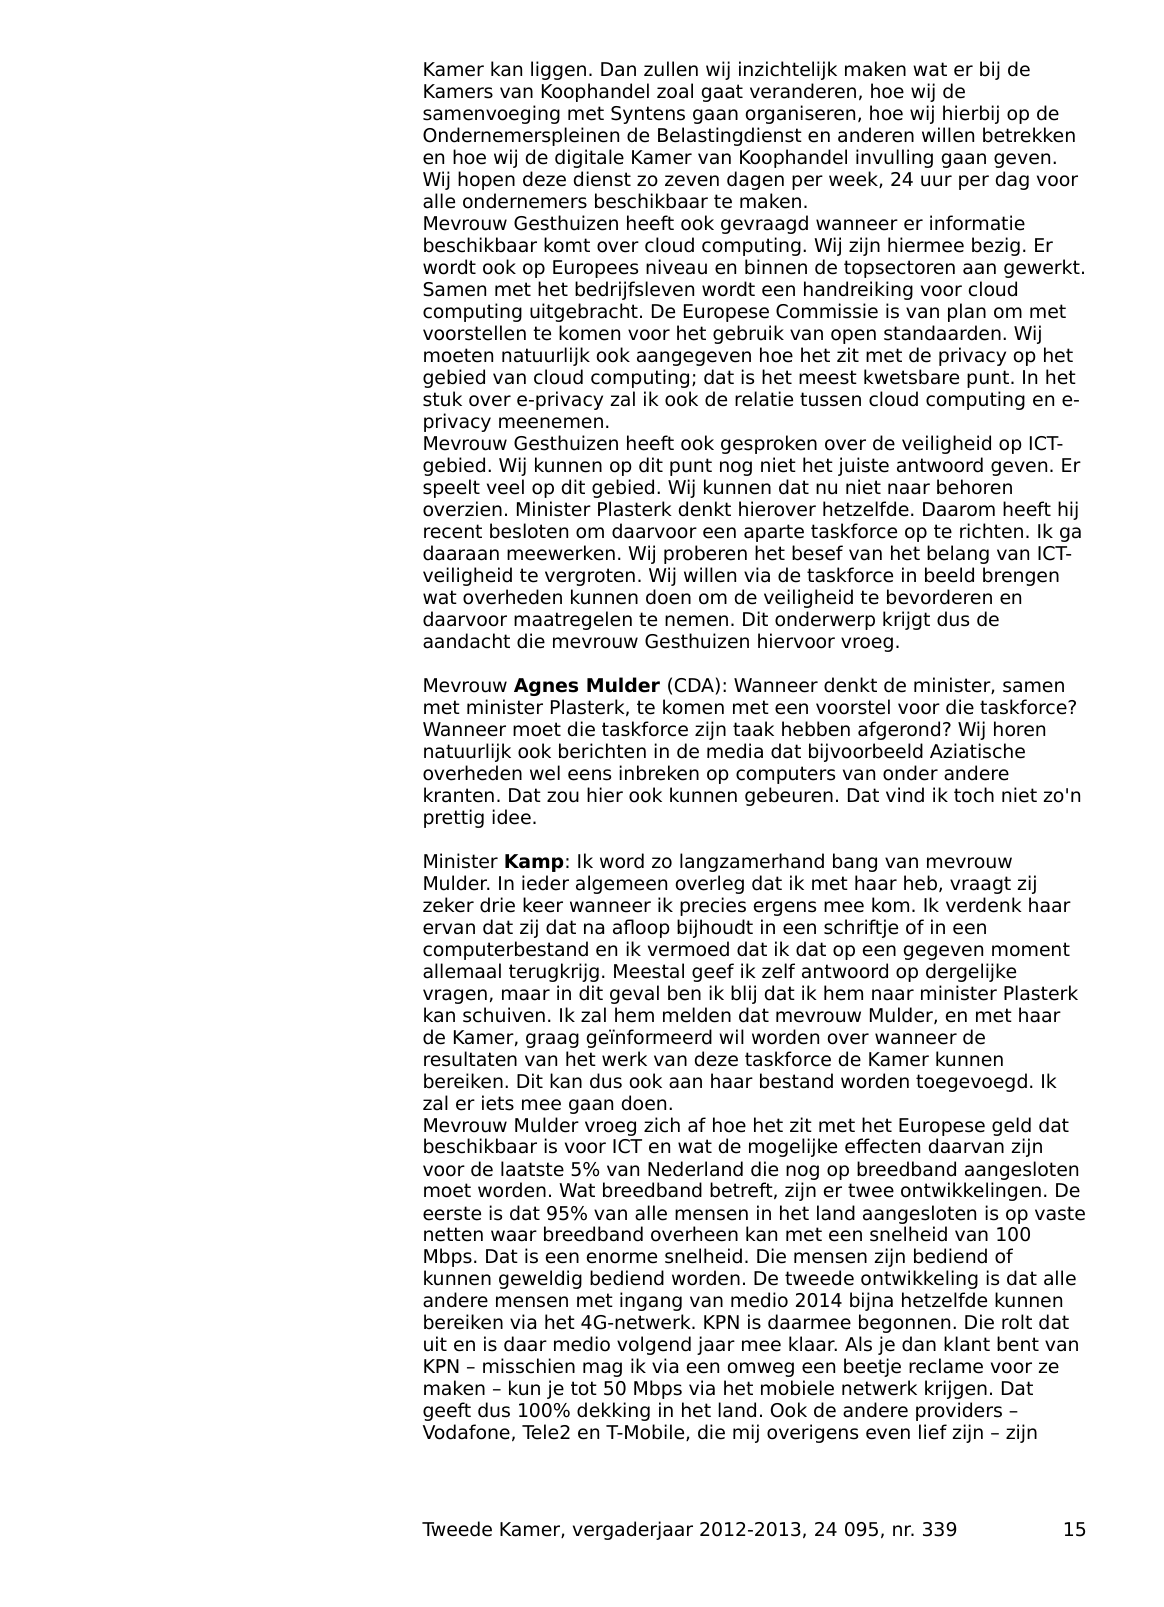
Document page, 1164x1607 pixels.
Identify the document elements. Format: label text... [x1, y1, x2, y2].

text Mevrouw Gesthuizen heeft ook gesproken over de veiligheid op ICT-gebied. Wij kunnen op dit punt nog niet het juiste antwoord geven. Er speelt veel op dit gebied. Wij kunnen dat nu niet naar behoren overzien. Minister Plasterk denkt hierover hetzelfde. Daarom heeft hij recent besloten om daarvoor een aparte taskforce op te richten. Ik ga daaraan meewerken. Wij proberen het besef van het belang van ICT-veiligheid te vergroten. Wij willen via de taskforce in beeld brengen wat overheden kunnen doen om de veiligheid te bevorderen en daarvoor maatregelen te nemen. Dit onderwerp krijgt dus de aandacht die mevrouw Gesthuizen hiervoor vroeg. [422, 433, 1087, 652]
text Minister Kamp: Ik word zo langzamerhand bang van mevrouw Mulder. In ieder algemeen overleg dat ik met haar heb, vraagt zij zeker drie keer wanneer ik precies ergens mee kom. Ik verdenk haar ervan dat zij dat na afloop bijhoudt in een schriftje of in een computerbestand en ik vermoed dat ik dat op een gegeven moment allemaal terugkrijg. Meestal geef ik zelf antwoord op dergelijke vragen, maar in dit geval ben ik blij dat ik hem naar minister Plasterk kan schuiven. Ik zal hem melden dat mevrouw Mulder, en met haar de Kamer, graag geïnformeerd wil worden over wanneer de resultaten van het werk van deze taskforce de Kamer kunnen bereiken. Dit kan dus ook aan haar bestand worden toegevoegd. Ik zal er iets mee gaan doen. [422, 851, 1087, 1114]
text Mevrouw Gesthuizen heeft ook gevraagd wanneer er informatie beschikbaar komt over cloud computing. Wij zijn hiermee bezig. Er wordt ook op Europees niveau en binnen de topsectoren aan gewerkt. Samen met het bedrijfsleven wordt een handreiking voor cloud computing uitgebracht. De Europese Commissie is van plan om met voorstellen te komen voor het gebruik van open standaarden. Wij moeten natuurlijk ook aangegeven hoe het zit met de privacy op het gebied van cloud computing; dat is het meest kwetsbare punt. In het stuk over e-privacy zal ik ook de relatie tussen cloud computing en e-privacy meenemen. [422, 213, 1087, 433]
text Mevrouw Agnes Mulder (CDA): Wanneer denkt de minister, samen met minister Plasterk, te komen met een voorstel voor die taskforce? Wanneer moet die taskforce zijn taak hebben afgerond? Wij horen natuurlijk ook berichten in de media dat bijvoorbeeld Aziatische overheden wel eens inbreken op computers van onder andere kranten. Dat zou hier ook kunnen gebeuren. Dat vind ik toch niet zo'n prettig idee. [422, 675, 1087, 828]
text Mevrouw Mulder vroeg zich af hoe het zit met het Europese geld dat beschikbaar is voor ICT en wat de mogelijke effecten daarvan zijn voor de laatste 5% van Nederland die nog op breedband aangesloten moet worden. Wat breedband betreft, zijn er twee ontwikkelingen. De eerste is dat 95% van alle mensen in het land aangesloten is op vaste netten waar breedband overheen kan met een snelheid van 100 Mbps. Dat is een enorme snelheid. Die mensen zijn bediend of kunnen geweldig bediend worden. De tweede ontwikkeling is dat alle andere mensen met ingang van medio 2014 bijna hetzelfde kunnen bereiken via het 4G-netwerk. KPN is daarmee begonnen. Die rolt dat uit en is daar medio volgend jaar mee klaar. Als je dan klant bent van KPN – misschien mag ik via een omweg een beetje reclame voor ze maken – kun je tot 50 Mbps via het mobiele netwerk krijgen. Dat geeft dus 100% dekking in het land. Ook de andere providers – Vodafone, Tele2 en T-Mobile, die mij overigens even lief zijn – zijn [422, 1114, 1087, 1444]
text Kamer kan liggen. Dan zullen wij inzichtelijk maken wat er bij de Kamers van Koophandel zoal gaat veranderen, hoe wij de samenvoeging met Syntens gaan organiseren, hoe wij hierbij op de Ondernemerspleinen de Belastingdienst en anderen willen betrekken en hoe wij de digitale Kamer van Koophandel invulling gaan geven. Wij hopen deze dienst zo zeven dagen per week, 24 uur per dag voor alle ondernemers beschikbaar te maken. [422, 59, 1087, 213]
